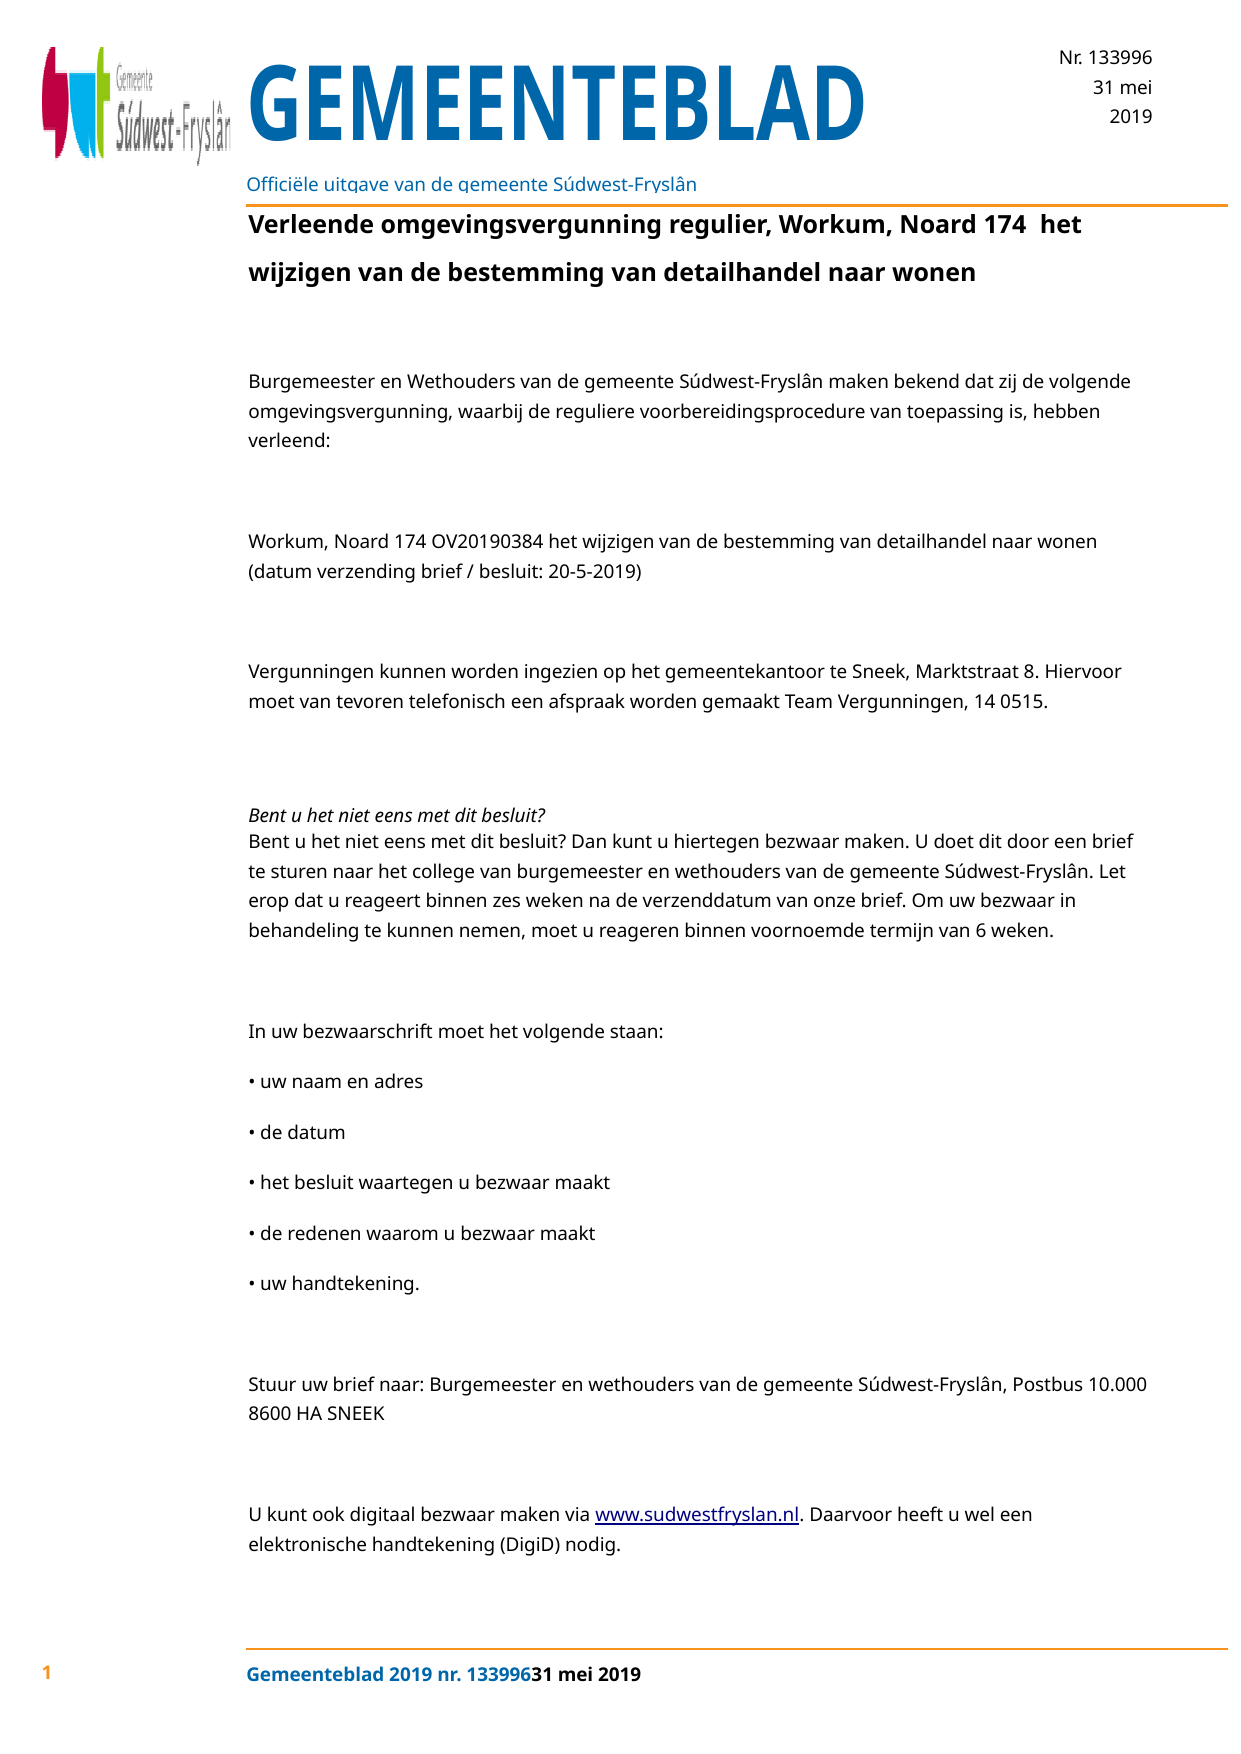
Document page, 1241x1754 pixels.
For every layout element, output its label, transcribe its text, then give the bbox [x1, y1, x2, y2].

text • de datum [248, 1119, 1152, 1144]
text • het besluit waartegen u bezwaar maakt [248, 1169, 1152, 1195]
text In uw bezwaarschrift moet het volgende staan: [248, 1018, 1152, 1044]
text U kunt ook digitaal bezwaar maken via www.sudwestfryslan.nl. Daarvoor heeft u wel een elektronische handtekening (DigiD) nodig. [248, 1501, 1152, 1557]
text Verleende omgevingsvergunning regulier, Workum, Noard 174 het wijzigen van de bestemming van detailhandel naar wonen [248, 207, 1152, 288]
text Workum, Noard 174 OV20190384 het wijzigen van de bestemming van detailhandel naar wonen (datum verzending brief / besluit: 20-5-2019) [248, 528, 1152, 584]
text • uw naam en adres [248, 1068, 1152, 1094]
text Bent u het niet eens met dit besluit? [248, 803, 1152, 828]
text Stuur uw brief naar: Burgemeester en wethouders van de gemeente Súdwest-Fryslân, Postbus 10.000 8600 HA SNEEK [248, 1371, 1152, 1426]
text • de redenen waarom u bezwaar maakt [248, 1220, 1152, 1245]
text • uw handtekening. [248, 1270, 1152, 1296]
text Burgemeester en Wethouders van de gemeente Súdwest-Fryslân maken bekend dat zij de volgende omgevingsvergunning, waarbij de reguliere voorbereidingsprocedure van toepassing is, hebben verleend: [248, 368, 1152, 453]
picture [41, 47, 231, 172]
text Vergunningen kunnen worden ingezien op het gemeentekantoor te Sneek, Marktstraat 8. Hiervoor moet van tevoren telefonisch een afspraak worden gemaakt Team Vergunningen, 14 0515. [248, 659, 1152, 714]
text Bent u het niet eens met dit besluit? Dan kunt u hiertegen bezwaar maken. U doet dit door een brief te sturen naar het college van burgemeester en wethouders van de gemeente Súdwest-Fryslân. Let erop dat u reageert binnen zes weken na de verzenddatum van onze brief. Om uw bezwaar in behandeling te kunnen nemen, moet u reageren binnen voornoemde termijn van 6 weken. [248, 828, 1152, 943]
